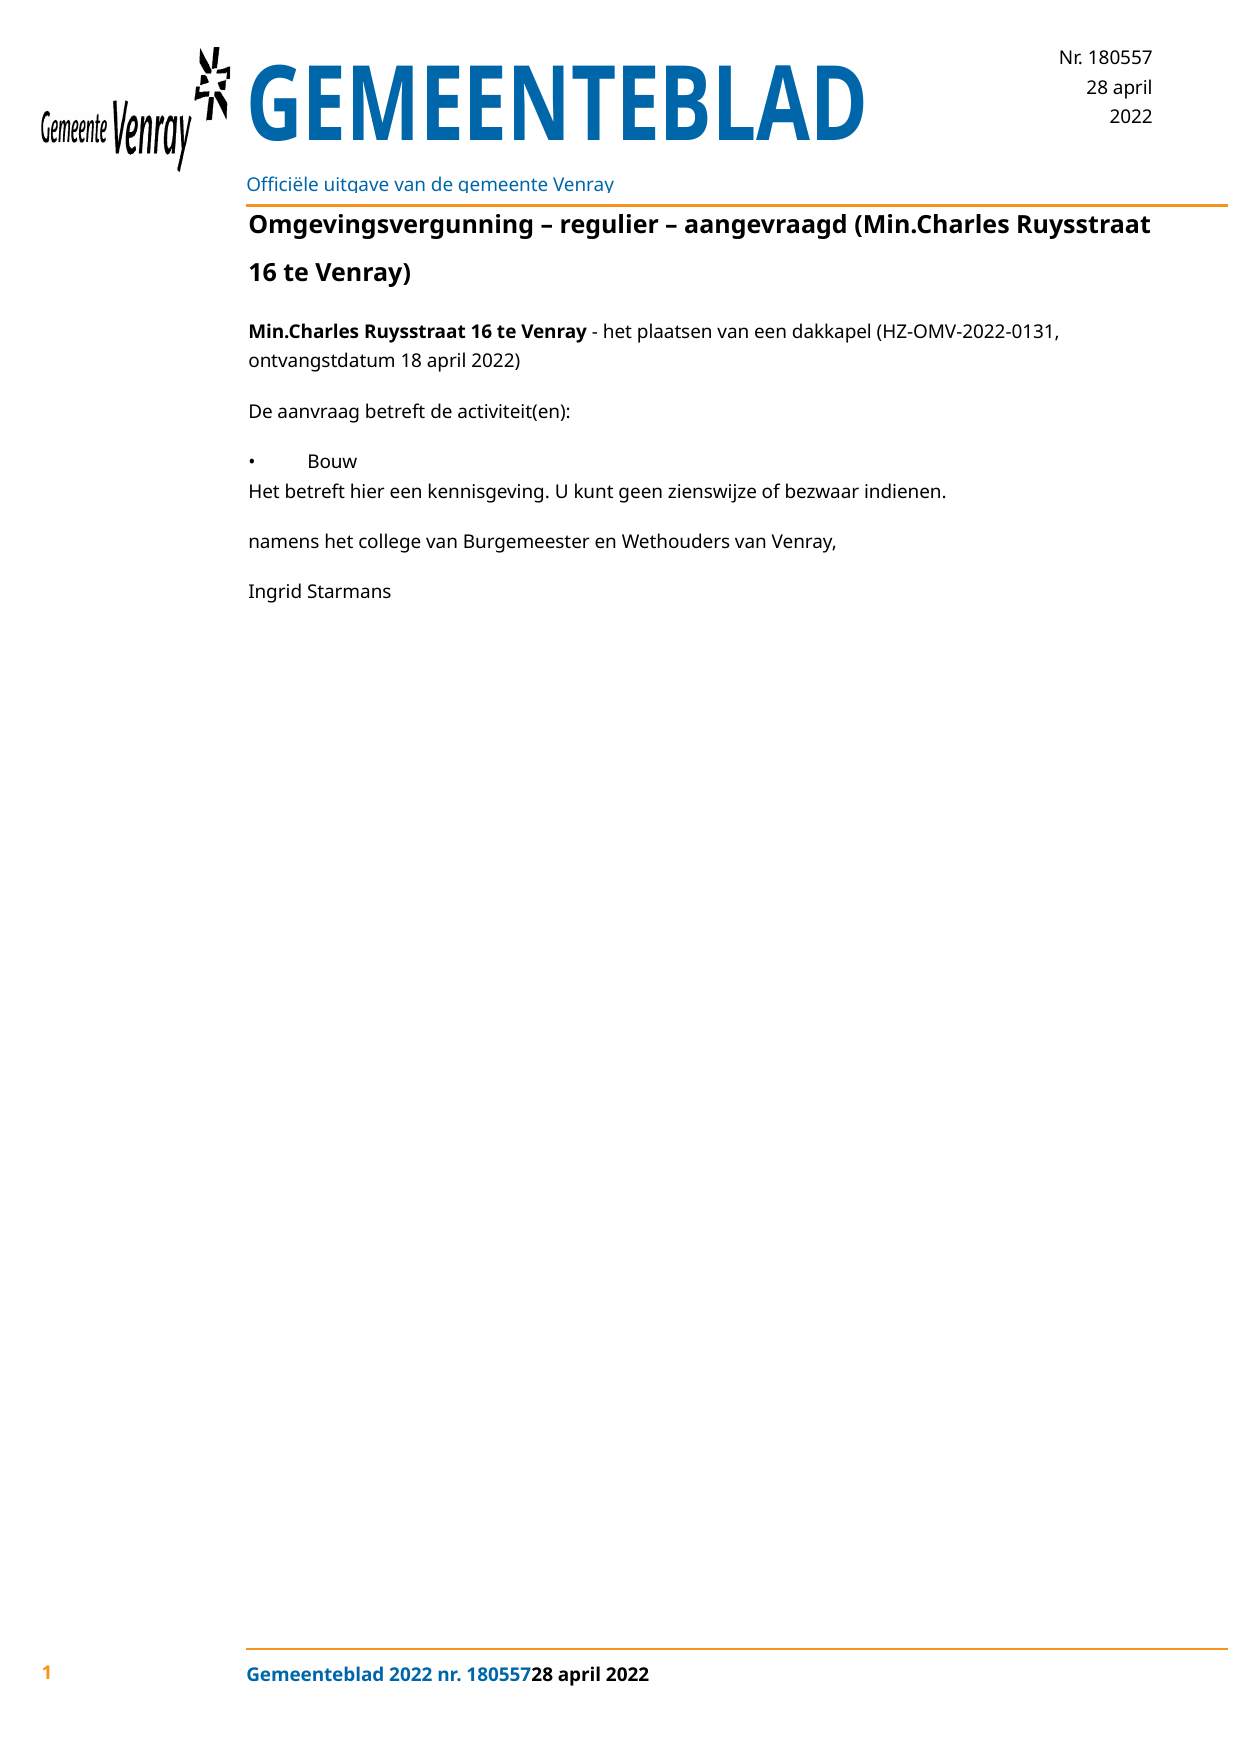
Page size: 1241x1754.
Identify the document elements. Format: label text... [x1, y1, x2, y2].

text Min.Charles Ruysstraat 16 te Venray - het plaatsen van een dakkapel (HZ-OMV-2022-0131, ontvangstdatum 18 april 2022) [248, 318, 1152, 373]
list Bouw [248, 448, 1152, 474]
picture [41, 47, 231, 172]
text Het betreft hier een kennisgeving. U kunt geen zienswijze of bezwaar indienen. [248, 478, 1152, 504]
text De aanvraag betreft de activiteit(en): [248, 398, 1152, 424]
text namens het college van Burgemeester en Wethouders van Venray, [248, 528, 1152, 554]
text Ingrid Starmans [248, 579, 1152, 604]
text Omgevingsvergunning – regulier – aangevraagd (Min.Charles Ruysstraat 16 te Venray) [248, 207, 1152, 288]
